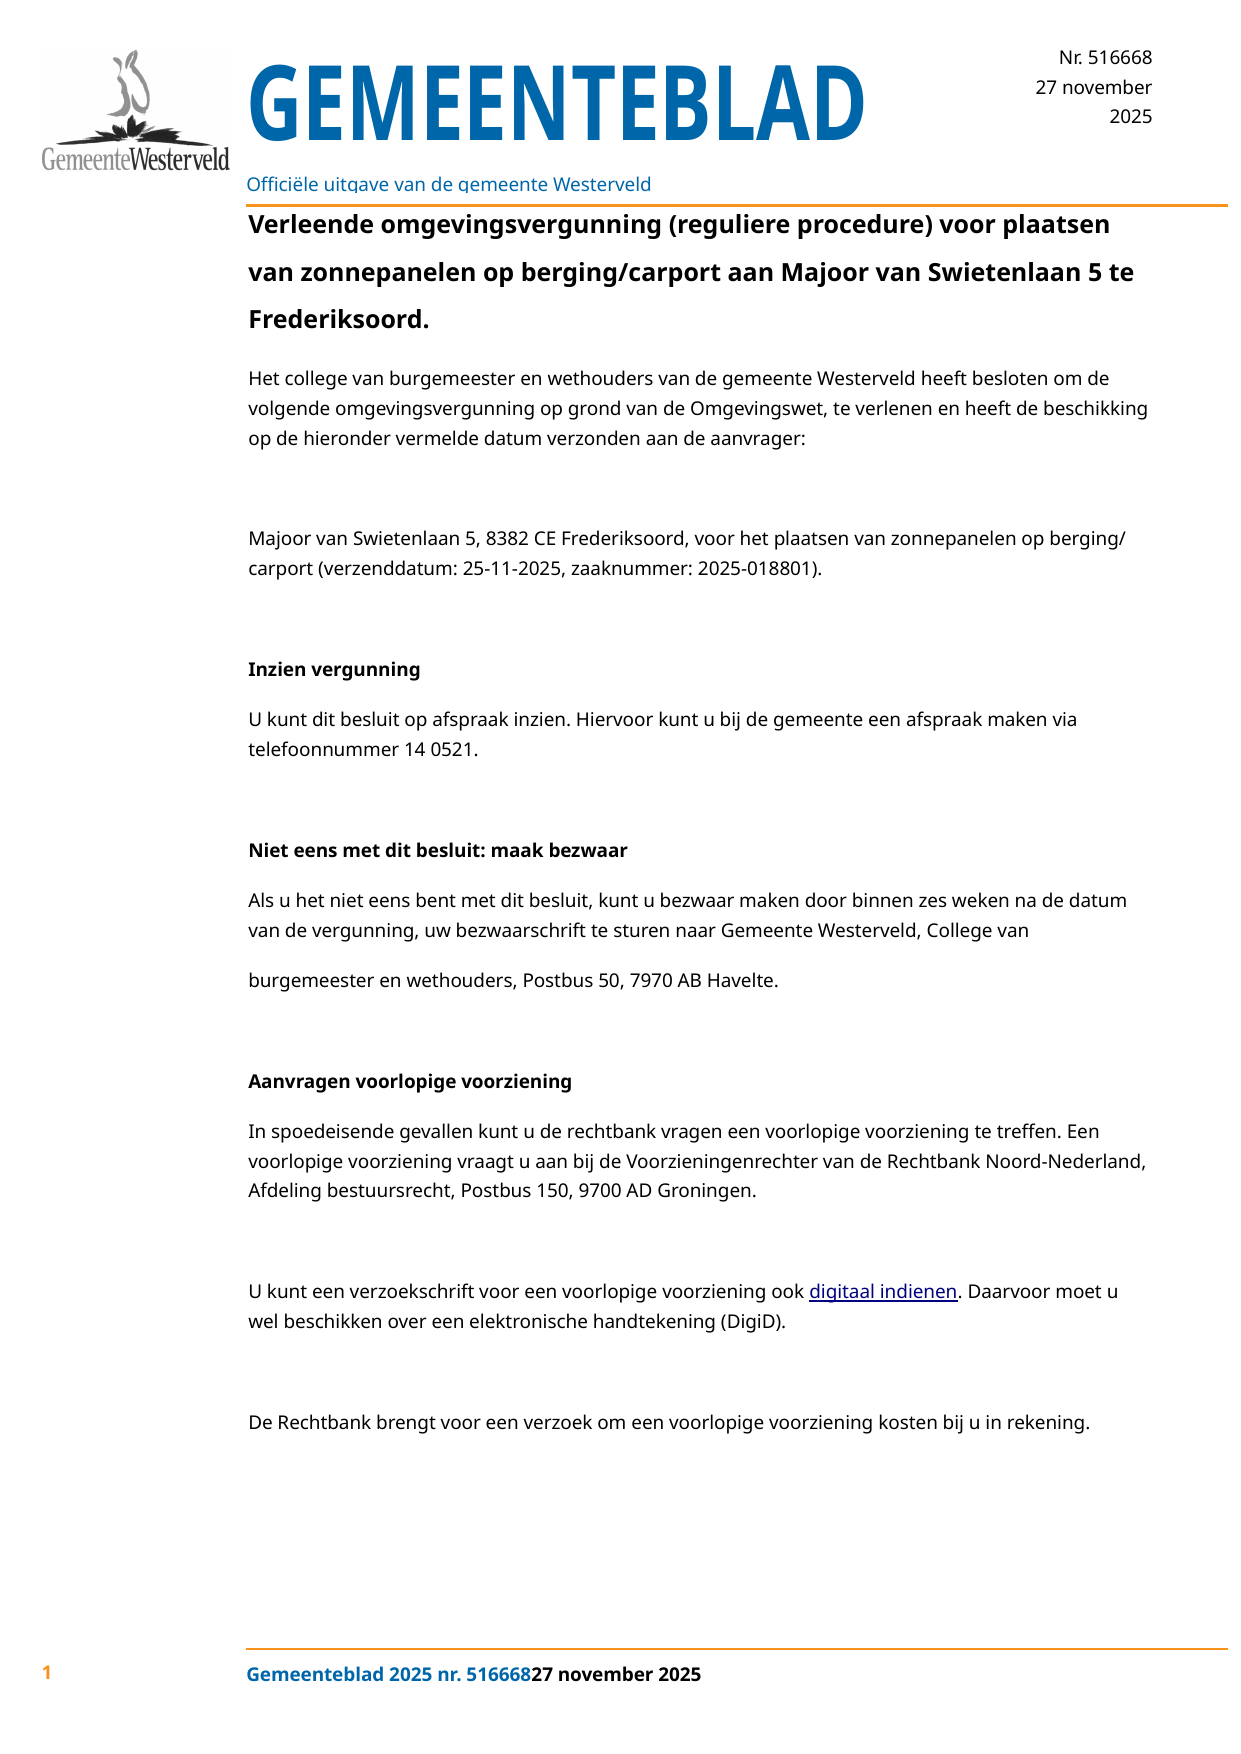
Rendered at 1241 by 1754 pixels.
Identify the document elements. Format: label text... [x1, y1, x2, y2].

text Het college van burgemeester en wethouders van de gemeente Westerveld heeft besloten om de volgende omgevingsvergunning op grond van de Omgevingswet, te verlenen en heeft de beschikking op de hieronder vermelde datum verzonden aan de aanvrager: [248, 366, 1152, 450]
text Aanvragen voorlopige voorziening [248, 1068, 1152, 1094]
text De Rechtbank brengt voor een verzoek om een voorlopige voorziening kosten bij u in rekening. [248, 1409, 1152, 1434]
picture [41, 47, 231, 172]
text Niet eens met dit besluit: maak bezwaar [248, 837, 1152, 862]
text U kunt een verzoekschrift voor een voorlopige voorziening ook digitaal indienen. Daarvoor moet u wel beschikken over een elektronische handtekening (DigiD). [248, 1278, 1152, 1334]
text Als u het niet eens bent met dit besluit, kunt u bezwaar maken door binnen zes weken na de datum van de vergunning, uw bezwaarschrift te sturen naar Gemeente Westerveld, College van [248, 887, 1152, 942]
text burgemeester en wethouders, Postbus 50, 7970 AB Havelte. [248, 967, 1152, 993]
text Verleende omgevingsvergunning (reguliere procedure) voor plaatsen van zonnepanelen op berging/carport aan Majoor van Swietenlaan 5 te Frederiksoord. [248, 207, 1152, 336]
text In spoedeisende gevallen kunt u de rechtbank vragen een voorlopige voorziening te treffen. Een voorlopige voorziening vraagt u aan bij de Voorzieningenrechter van de Rechtbank Noord-Nederland, Afdeling bestuursrecht, Postbus 150, 9700 AD Groningen. [248, 1118, 1152, 1203]
text Majoor van Swietenlaan 5, 8382 CE Frederiksoord, voor het plaatsen van zonnepanelen op berging/ carport (verzenddatum: 25-11-2025, zaaknummer: 2025-018801). [248, 526, 1152, 581]
text U kunt dit besluit op afspraak inzien. Hiervoor kunt u bij de gemeente een afspraak maken via telefoonnummer 14 0521. [248, 706, 1152, 762]
text Inzien vergunning [248, 656, 1152, 682]
